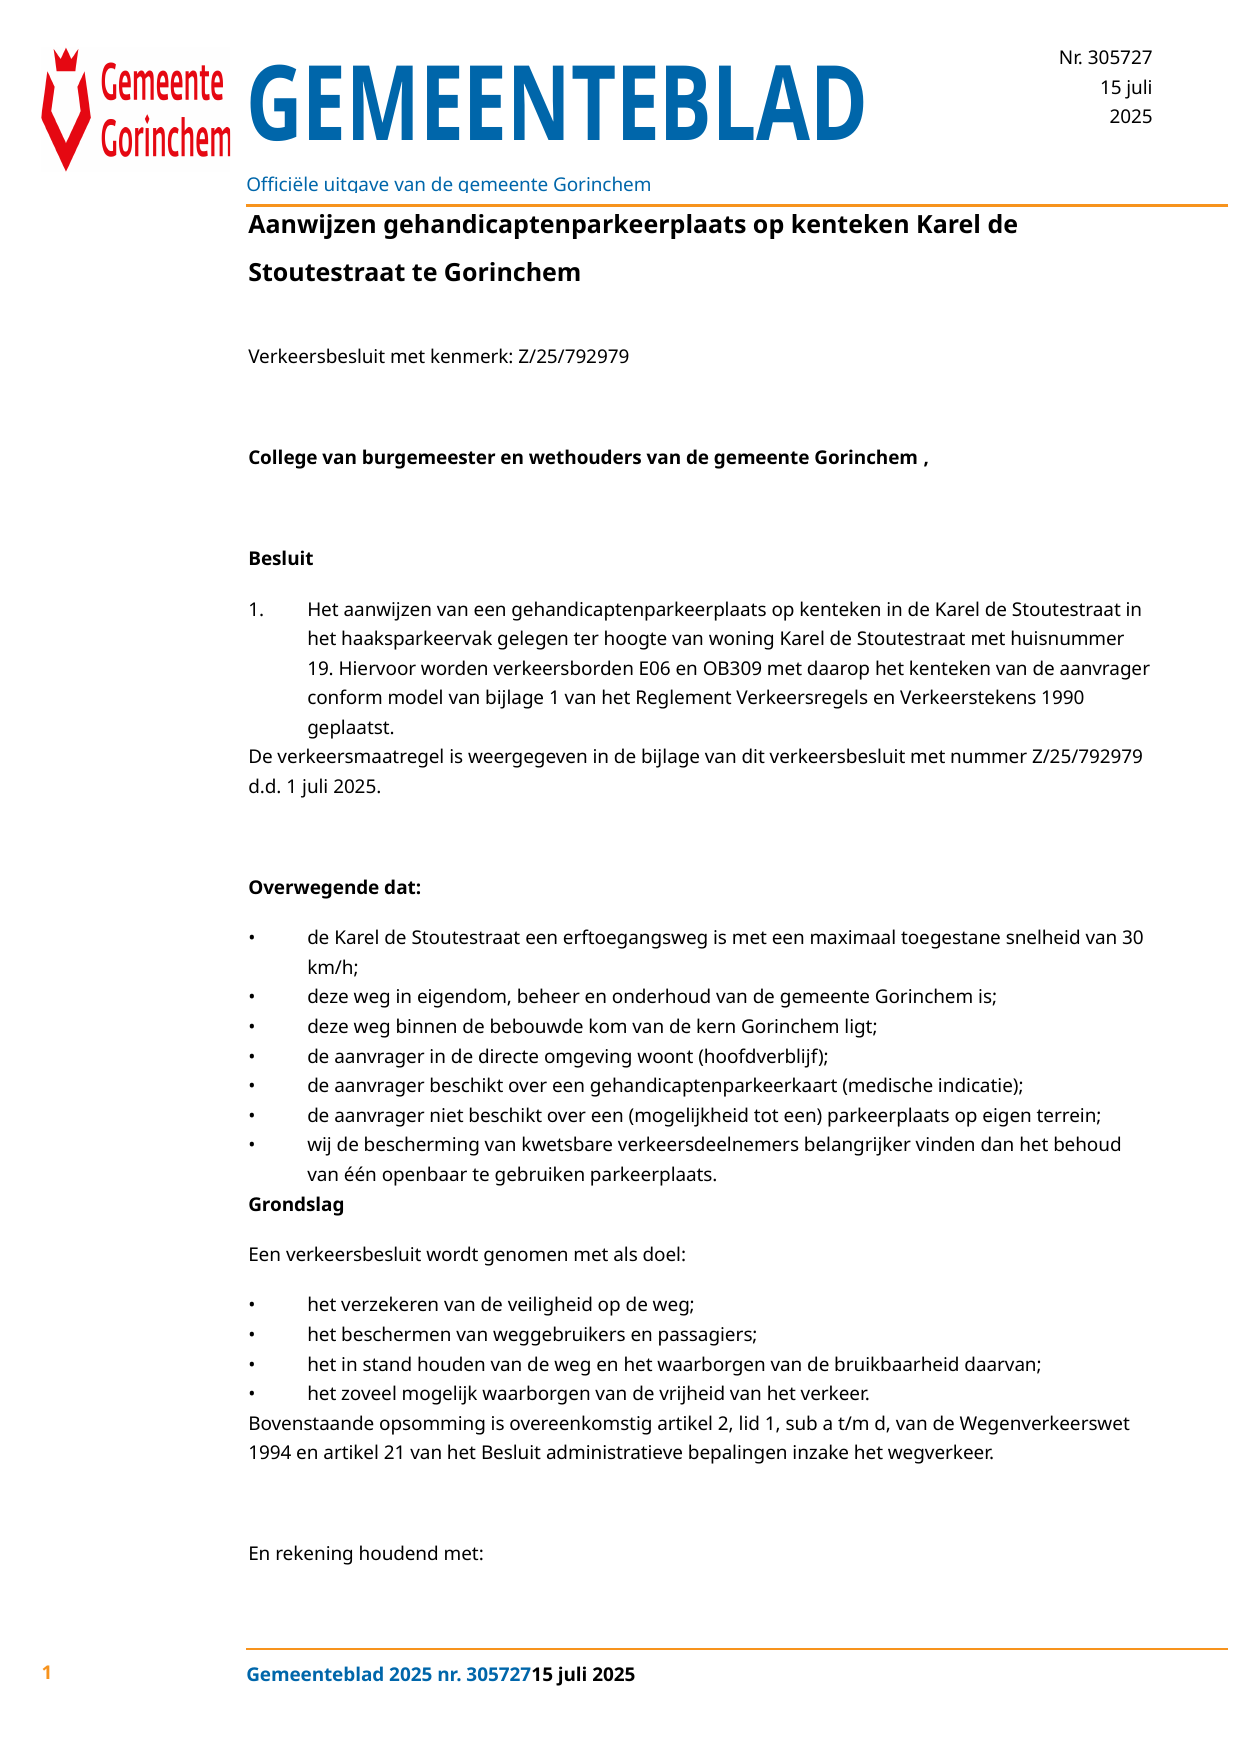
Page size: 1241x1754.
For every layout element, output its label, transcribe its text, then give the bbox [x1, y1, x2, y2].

list wij de bescherming van kwetsbare verkeersdeelnemers belangrijker vinden dan het behoud van één openbaar te gebruiken parkeerplaats. [248, 1132, 1152, 1187]
text Verkeersbesluit met kenmerk: Z/25/792979 [248, 344, 1152, 369]
list het in stand houden van de weg en het waarborgen van de bruikbaarheid daarvan; [248, 1351, 1152, 1376]
list de aanvrager in de directe omgeving woont (hoofdverblijf); [248, 1043, 1152, 1068]
list de aanvrager beschikt over een gehandicaptenparkeerkaart (medische indicatie); [248, 1072, 1152, 1098]
text En rekening houdend met: [248, 1540, 1152, 1566]
list het beschermen van weggebruikers en passagiers; [248, 1321, 1152, 1347]
list het verzekeren van de veiligheid op de weg; [248, 1292, 1152, 1317]
list deze weg in eigendom, beheer en onderhoud van de gemeente Gorinchem is; [248, 984, 1152, 1009]
picture [41, 47, 231, 172]
text Aanwijzen gehandicaptenparkeerplaats op kenteken Karel de Stoutestraat te Gorinchem [248, 207, 1152, 288]
text Grondslag [248, 1191, 1152, 1216]
list de aanvrager niet beschikt over een (mogelijkheid tot een) parkeerplaats op eigen terrein; [248, 1102, 1152, 1128]
text Overwegende dat: [248, 874, 1152, 900]
text College van burgemeester en wethouders van de gemeente Gorinchem , [248, 444, 1152, 470]
text De verkeersmaatregel is weergegeven in de bijlage van dit verkeersbesluit met nummer Z/25/792979 d.d. 1 juli 2025. [248, 744, 1152, 799]
text Besluit [248, 545, 1152, 571]
text Een verkeersbesluit wordt genomen met als doel: [248, 1241, 1152, 1267]
list deze weg binnen de bebouwde kom van de kern Gorinchem ligt; [248, 1013, 1152, 1039]
list de Karel de Stoutestraat een erftoegangsweg is met een maximaal toegestane snelheid van 30 km/h; [248, 924, 1152, 980]
list het zoveel mogelijk waarborgen van de vrijheid van het verkeer. [248, 1380, 1152, 1406]
text Bovenstaande opsomming is overeenkomstig artikel 2, lid 1, sub a t/m d, van de Wegenverkeerswet 1994 en artikel 21 van het Besluit administratieve bepalingen inzake het wegverkeer. [248, 1410, 1152, 1465]
list Het aanwijzen van een gehandicaptenparkeerplaats op kenteken in de Karel de Stoutestraat in het haaksparkeervak gelegen ter hoogte van woning Karel de Stoutestraat met huisnummer 19. Hiervoor worden verkeersborden E06 en OB309 met daarop het kenteken van de aanvrager conform model van bijlage 1 van het Reglement Verkeersregels en Verkeerstekens 1990 geplaatst. [248, 596, 1152, 740]
